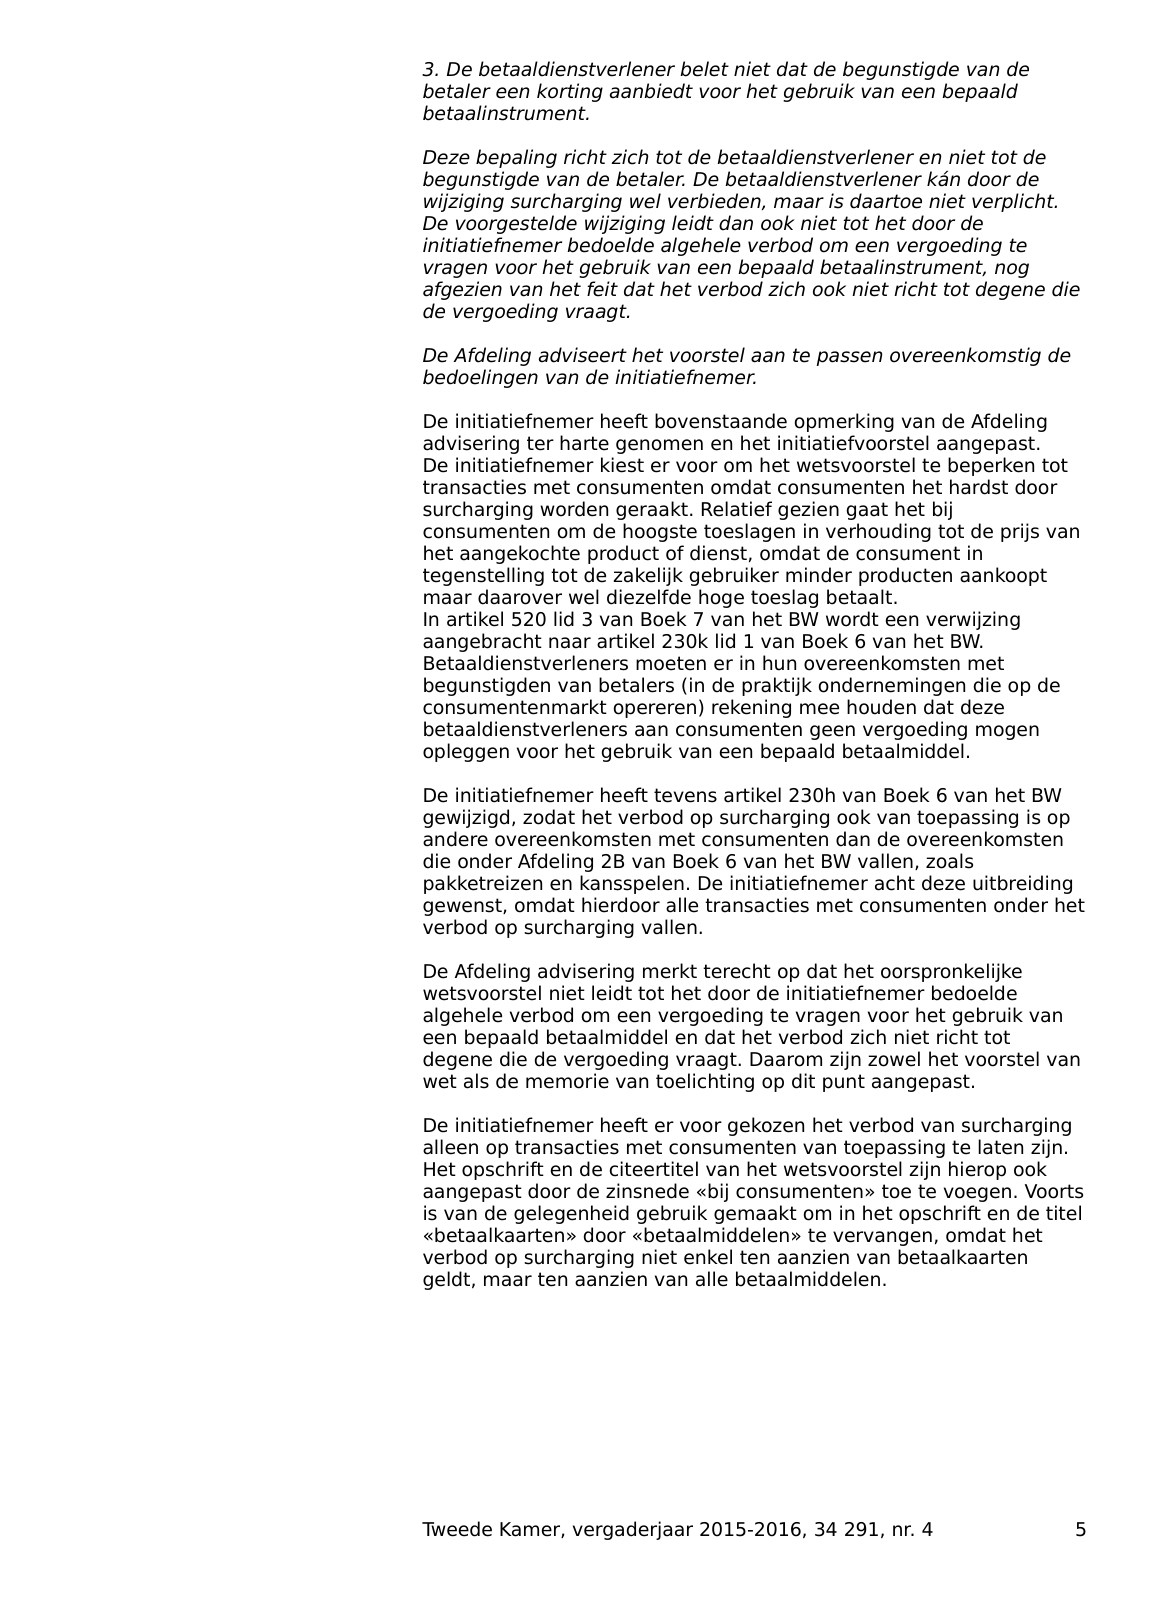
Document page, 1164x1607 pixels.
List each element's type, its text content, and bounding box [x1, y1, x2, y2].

text De initiatiefnemer heeft er voor gekozen het verbod van surcharging alleen op transacties met consumenten van toepassing te laten zijn. Het opschrift en de citeertitel van het wetsvoorstel zijn hierop ook aangepast door de zinsnede «bij consumenten» toe te voegen. Voorts is van de gelegenheid gebruik gemaakt om in het opschrift en de titel «betaalkaarten» door «betaalmiddelen» te vervangen, omdat het verbod op surcharging niet enkel ten aanzien van betaalkaarten geldt, maar ten aanzien van alle betaalmiddelen. [422, 1115, 1087, 1291]
text De initiatiefnemer heeft tevens artikel 230h van Boek 6 van het BW gewijzigd, zodat het verbod op surcharging ook van toepassing is op andere overeenkomsten met consumenten dan de overeenkomsten die onder Afdeling 2B van Boek 6 van het BW vallen, zoals pakketreizen en kansspelen. De initiatiefnemer acht deze uitbreiding gewenst, omdat hierdoor alle transacties met consumenten onder het verbod op surcharging vallen. [422, 785, 1087, 939]
text De initiatiefnemer heeft bovenstaande opmerking van de Afdeling advisering ter harte genomen en het initiatiefvoorstel aangepast. [422, 411, 1087, 455]
text Deze bepaling richt zich tot de betaaldienstverlener en niet tot de begunstigde van de betaler. De betaaldienstverlener kán door de wijziging surcharging wel verbieden, maar is daartoe niet verplicht. De voorgestelde wijziging leidt dan ook niet tot het door de initiatiefnemer bedoelde algehele verbod om een vergoeding te vragen voor het gebruik van een bepaald betaalinstrument, nog afgezien van het feit dat het verbod zich ook niet richt tot degene die de vergoeding vraagt. [422, 147, 1087, 323]
text De Afdeling adviseert het voorstel aan te passen overeenkomstig de bedoelingen van de initiatiefnemer. [422, 345, 1087, 389]
text De initiatiefnemer kiest er voor om het wetsvoorstel te beperken tot transacties met consumenten omdat consumenten het hardst door surcharging worden geraakt. Relatief gezien gaat het bij consumenten om de hoogste toeslagen in verhouding tot de prijs van het aangekochte product of dienst, omdat de consument in tegenstelling tot de zakelijk gebruiker minder producten aankoopt maar daarover wel diezelfde hoge toeslag betaalt. [422, 455, 1087, 609]
text De Afdeling advisering merkt terecht op dat het oorspronkelijke wetsvoorstel niet leidt tot het door de initiatiefnemer bedoelde algehele verbod om een vergoeding te vragen voor het gebruik van een bepaald betaalmiddel en dat het verbod zich niet richt tot degene die de vergoeding vraagt. Daarom zijn zowel het voorstel van wet als de memorie van toelichting op dit punt aangepast. [422, 961, 1087, 1093]
text In artikel 520 lid 3 van Boek 7 van het BW wordt een verwijzing aangebracht naar artikel 230k lid 1 van Boek 6 van het BW. Betaaldienstverleners moeten er in hun overeenkomsten met begunstigden van betalers (in de praktijk ondernemingen die op de consumentenmarkt opereren) rekening mee houden dat deze betaaldienstverleners aan consumenten geen vergoeding mogen opleggen voor het gebruik van een bepaald betaalmiddel. [422, 609, 1087, 763]
text 3. De betaaldienstverlener belet niet dat de begunstigde van de betaler een korting aanbiedt voor het gebruik van een bepaald betaalinstrument. [422, 59, 1087, 125]
